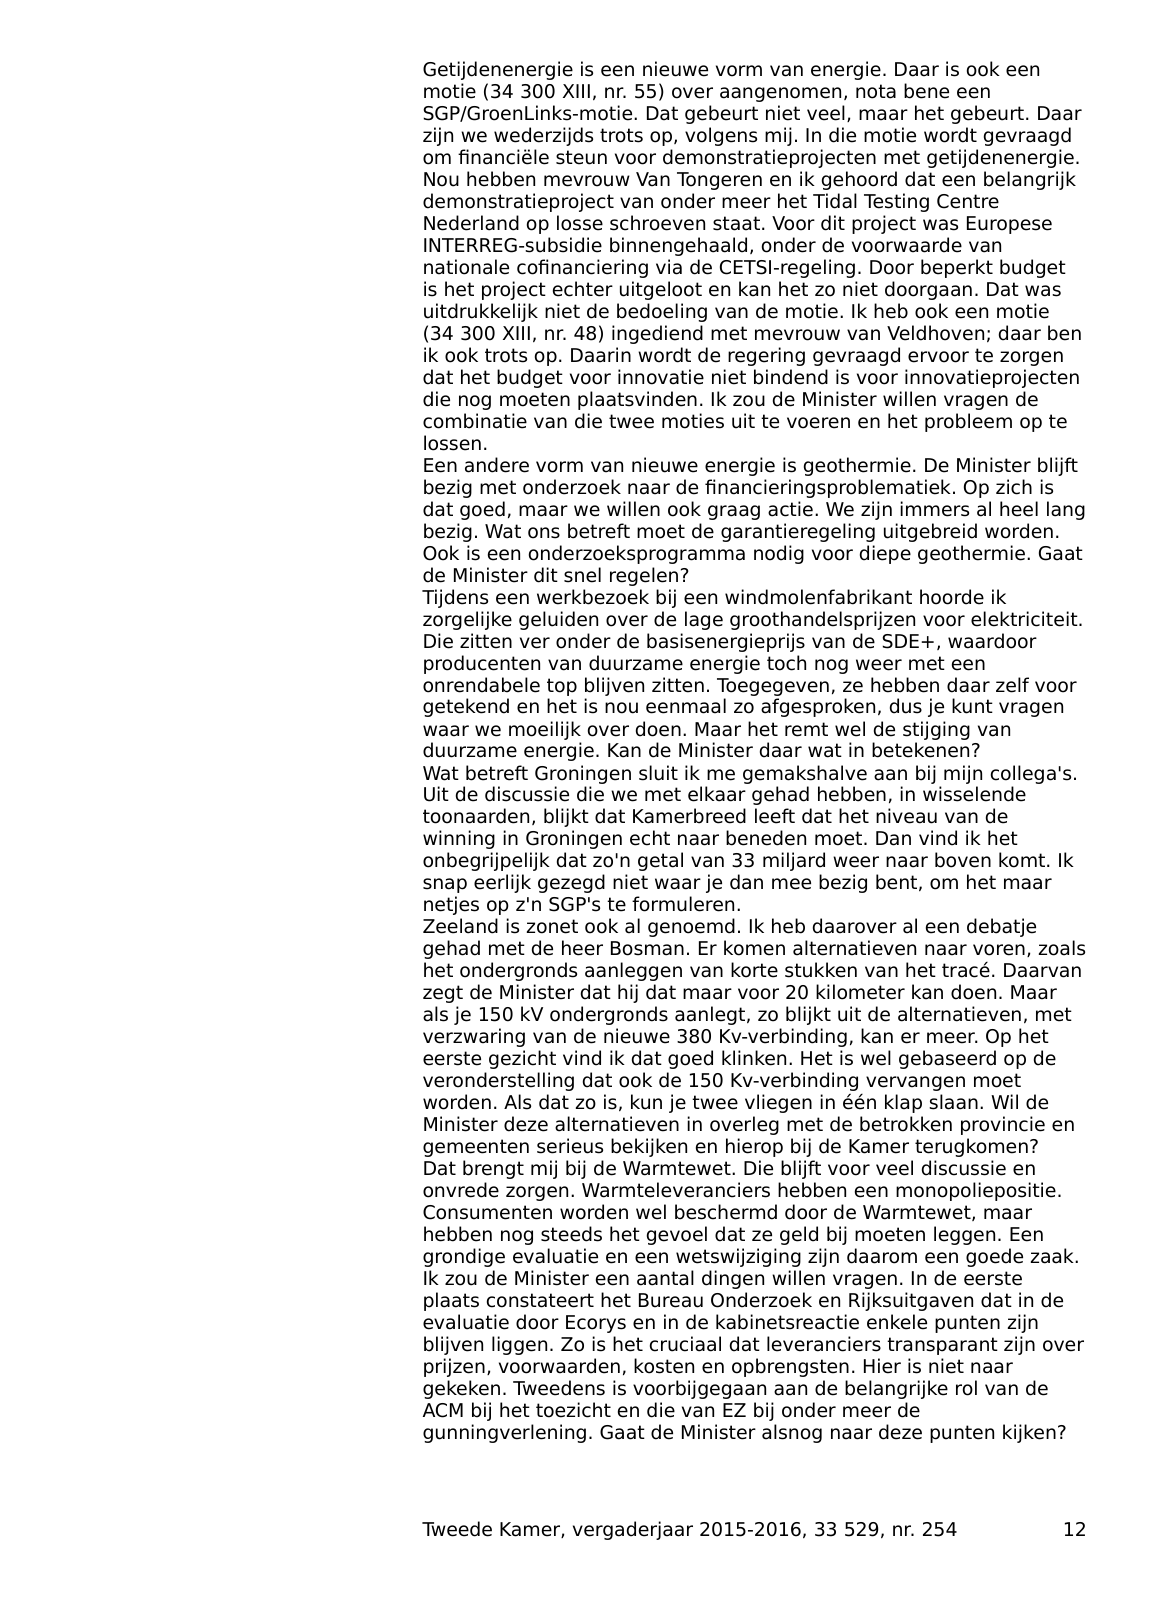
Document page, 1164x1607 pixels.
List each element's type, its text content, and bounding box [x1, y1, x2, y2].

text Wat betreft Groningen sluit ik me gemakshalve aan bij mijn collega's. Uit de discussie die we met elkaar gehad hebben, in wisselende toonaarden, blijkt dat Kamerbreed leeft dat het niveau van de winning in Groningen echt naar beneden moet. Dan vind ik het onbegrijpelijk dat zo'n getal van 33 miljard weer naar boven komt. Ik snap eerlijk gezegd niet waar je dan mee bezig bent, om het maar netjes op z'n SGP's te formuleren. [422, 762, 1087, 916]
text Dat brengt mij bij de Warmtewet. Die blijft voor veel discussie en onvrede zorgen. Warmteleveranciers hebben een monopoliepositie. Consumenten worden wel beschermd door de Warmtewet, maar hebben nog steeds het gevoel dat ze geld bij moeten leggen. Een grondige evaluatie en een wetswijziging zijn daarom een goede zaak. Ik zou de Minister een aantal dingen willen vragen. In de eerste plaats constateert het Bureau Onderzoek en Rijksuitgaven dat in de evaluatie door Ecorys en in de kabinetsreactie enkele punten zijn blijven liggen. Zo is het cruciaal dat leveranciers transparant zijn over prijzen, voorwaarden, kosten en opbrengsten. Hier is niet naar gekeken. Tweedens is voorbijgegaan aan de belangrijke rol van de ACM bij het toezicht en die van EZ bij onder meer de gunningverlening. Gaat de Minister alsnog naar deze punten kijken? [422, 1158, 1087, 1444]
text Een andere vorm van nieuwe energie is geothermie. De Minister blijft bezig met onderzoek naar de financieringsproblematiek. Op zich is dat goed, maar we willen ook graag actie. We zijn immers al heel lang bezig. Wat ons betreft moet de garantieregeling uitgebreid worden. Ook is een onderzoeksprogramma nodig voor diepe geothermie. Gaat de Minister dit snel regelen? [422, 455, 1087, 587]
text Zeeland is zonet ook al genoemd. Ik heb daarover al een debatje gehad met de heer Bosman. Er komen alternatieven naar voren, zoals het ondergronds aanleggen van korte stukken van het tracé. Daarvan zegt de Minister dat hij dat maar voor 20 kilometer kan doen. Maar als je 150 kV ondergronds aanlegt, zo blijkt uit de alternatieven, met verzwaring van de nieuwe 380 Kv-verbinding, kan er meer. Op het eerste gezicht vind ik dat goed klinken. Het is wel gebaseerd op de veronderstelling dat ook de 150 Kv-verbinding vervangen moet worden. Als dat zo is, kun je twee vliegen in één klap slaan. Wil de Minister deze alternatieven in overleg met de betrokken provincie en gemeenten serieus bekijken en hierop bij de Kamer terugkomen? [422, 916, 1087, 1158]
text Tijdens een werkbezoek bij een windmolenfabrikant hoorde ik zorgelijke geluiden over de lage groothandelsprijzen voor elektriciteit. Die zitten ver onder de basisenergieprijs van de SDE+, waardoor producenten van duurzame energie toch nog weer met een onrendabele top blijven zitten. Toegegeven, ze hebben daar zelf voor getekend en het is nou eenmaal zo afgesproken, dus je kunt vragen waar we moeilijk over doen. Maar het remt wel de stijging van duurzame energie. Kan de Minister daar wat in betekenen? [422, 587, 1087, 762]
text Getijdenenergie is een nieuwe vorm van energie. Daar is ook een motie (34 300 XIII, nr. 55) over aangenomen, nota bene een SGP/GroenLinks-motie. Dat gebeurt niet veel, maar het gebeurt. Daar zijn we wederzijds trots op, volgens mij. In die motie wordt gevraagd om financiële steun voor demonstratieprojecten met getijdenenergie. Nou hebben mevrouw Van Tongeren en ik gehoord dat een belangrijk demonstratieproject van onder meer het Tidal Testing Centre Nederland op losse schroeven staat. Voor dit project was Europese INTERREG-subsidie binnengehaald, onder de voorwaarde van nationale cofinanciering via de CETSI-regeling. Door beperkt budget is het project echter uitgeloot en kan het zo niet doorgaan. Dat was uitdrukkelijk niet de bedoeling van de motie. Ik heb ook een motie (34 300 XIII, nr. 48) ingediend met mevrouw van Veldhoven; daar ben ik ook trots op. Daarin wordt de regering gevraagd ervoor te zorgen dat het budget voor innovatie niet bindend is voor innovatieprojecten die nog moeten plaatsvinden. Ik zou de Minister willen vragen de combinatie van die twee moties uit te voeren en het probleem op te lossen. [422, 59, 1087, 455]
